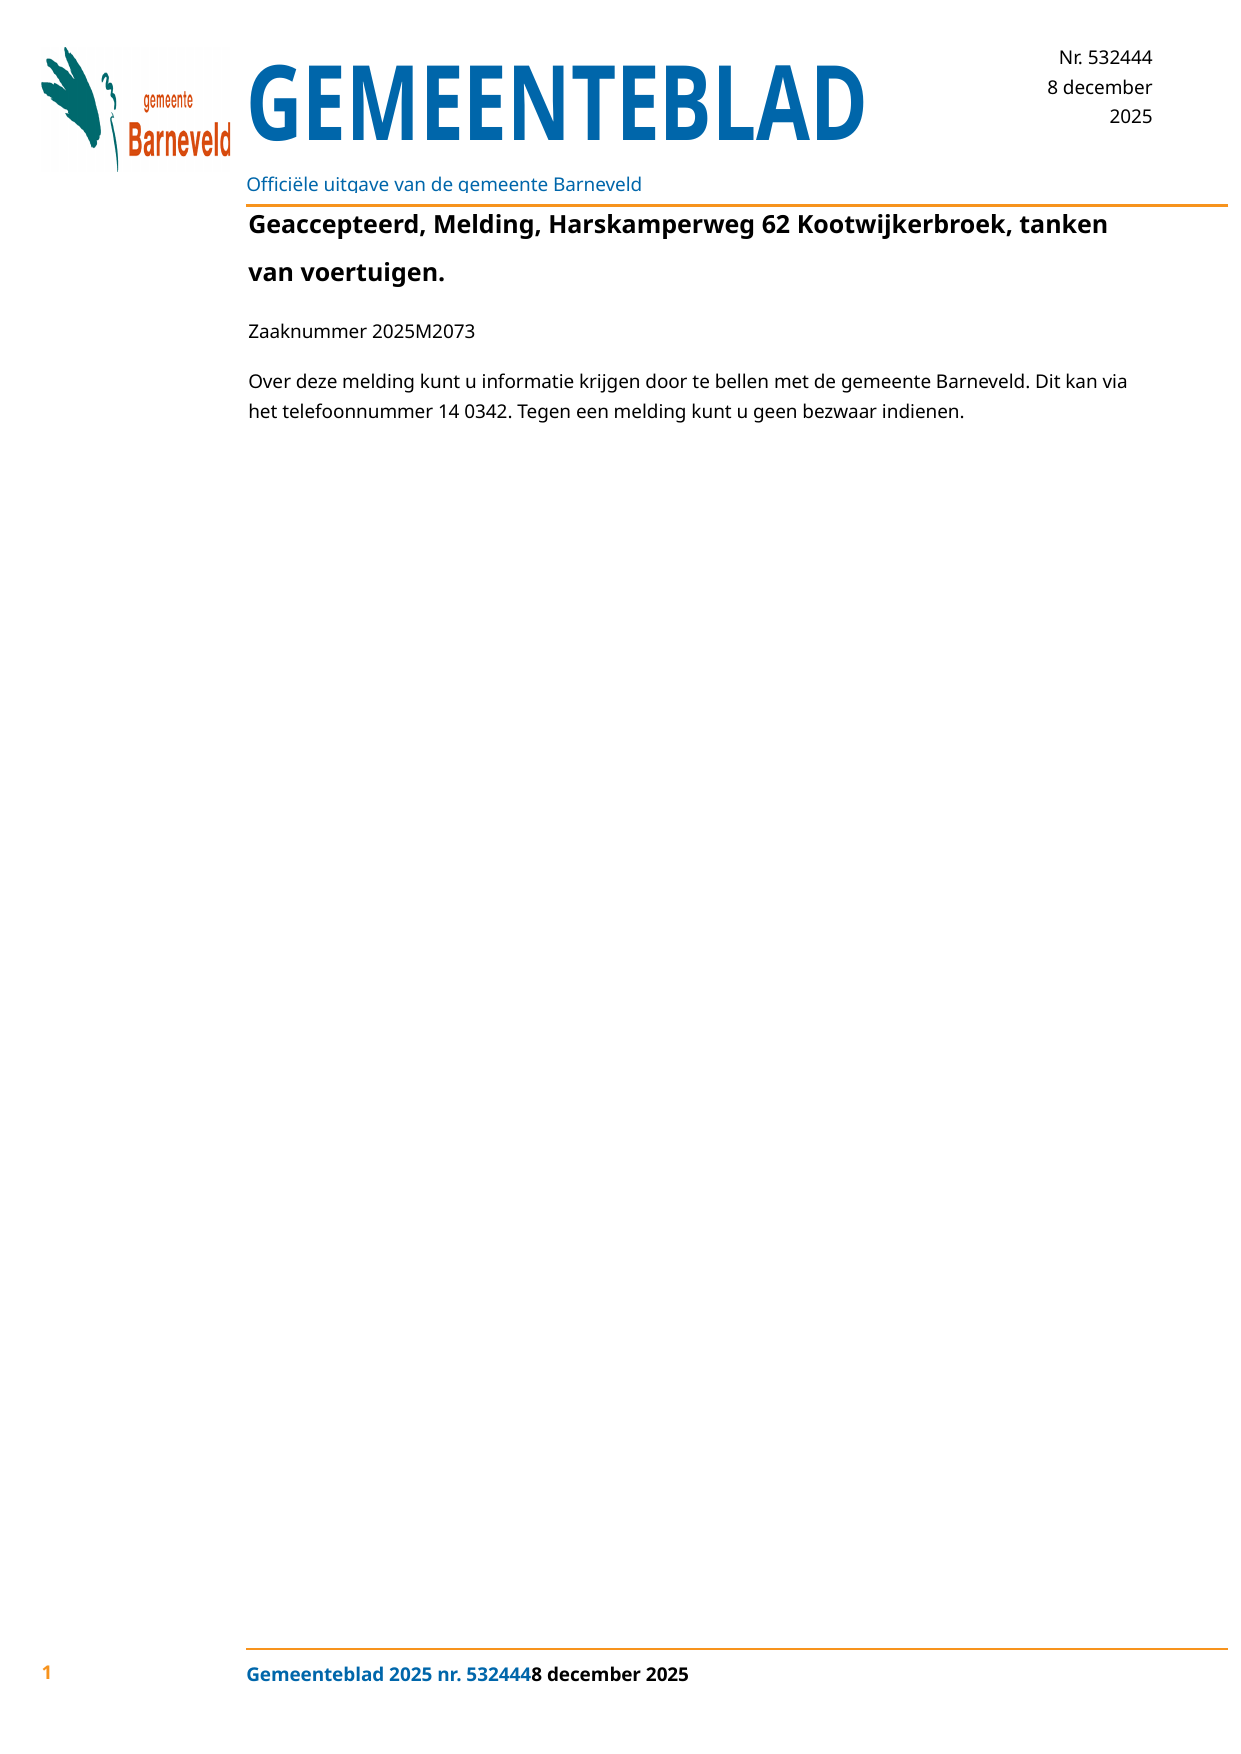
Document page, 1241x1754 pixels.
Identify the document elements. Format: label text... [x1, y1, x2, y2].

text Geaccepteerd, Melding, Harskamperweg 62 Kootwijkerbroek, tanken van voertuigen. [248, 207, 1152, 288]
text Zaaknummer 2025M2073 [248, 318, 1152, 344]
picture [41, 47, 231, 172]
text Over deze melding kunt u informatie krijgen door te bellen met de gemeente Barneveld. Dit kan via het telefoonnummer 14 0342. Tegen een melding kunt u geen bezwaar indienen. [248, 368, 1152, 424]
